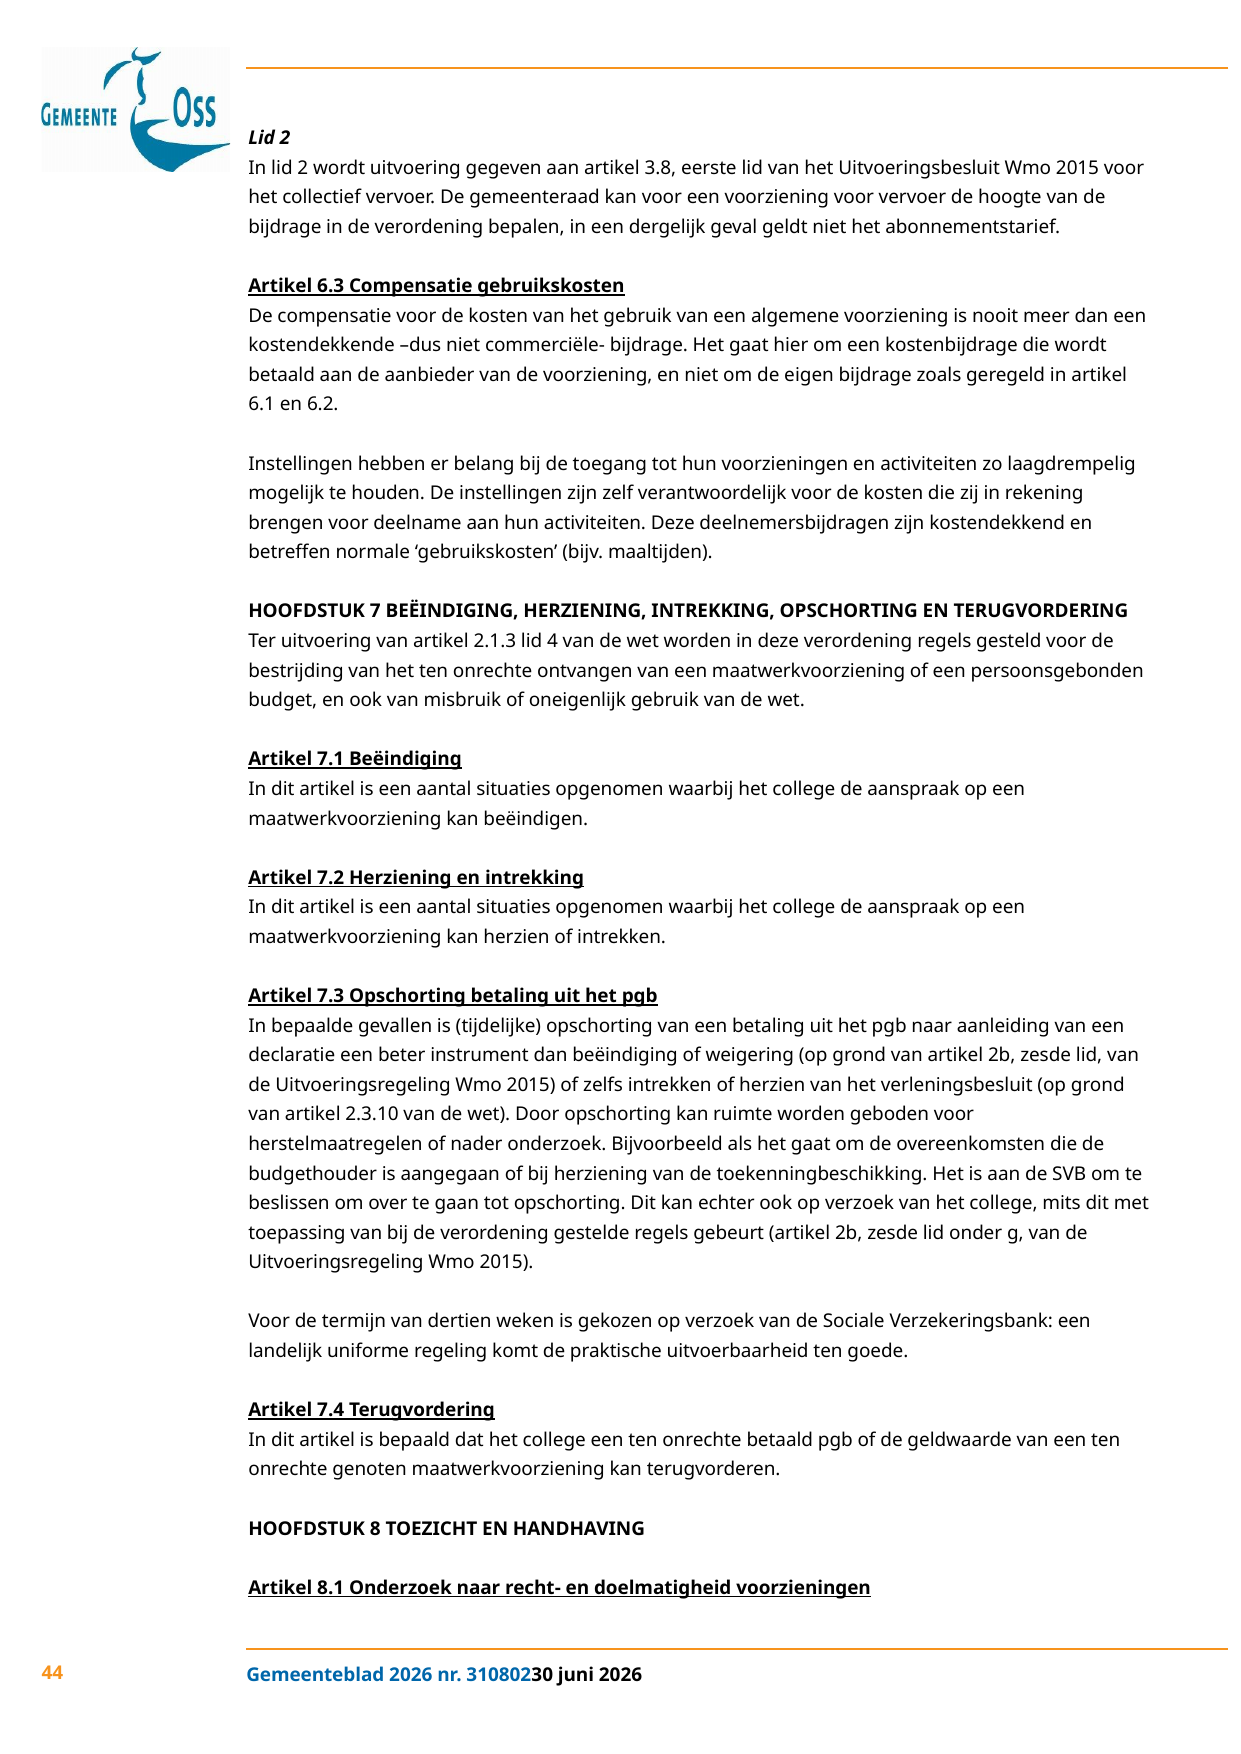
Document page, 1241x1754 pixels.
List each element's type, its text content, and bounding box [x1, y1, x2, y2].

text Voor de termijn van dertien weken is gekozen op verzoek van de Sociale Verzekeringsbank: een landelijk uniforme regeling komt de praktische uitvoerbaarheid ten goede. [248, 1308, 1152, 1363]
text In bepaalde gevallen is (tijdelijke) opschorting van een betaling uit het pgb naar aanleiding van een declaratie een beter instrument dan beëindiging of weigering (op grond van artikel 2b, zesde lid, van de Uitvoeringsregeling Wmo 2015) of zelfs intrekken of herzien van het verleningsbesluit (op grond van artikel 2.3.10 van de wet). Door opschorting kan ruimte worden geboden voor herstelmaatregelen of nader onderzoek. Bijvoorbeeld als het gaat om de overeenkomsten die de budgethouder is aangegaan of bij herziening van de toekenningbeschikking. Het is aan de SVB om te beslissen om over te gaan tot opschorting. Dit kan echter ook op verzoek van het college, mits dit met toepassing van bij de verordening gestelde regels gebeurt (artikel 2b, zesde lid onder g, van de Uitvoeringsregeling Wmo 2015). [248, 1012, 1152, 1274]
text Instellingen hebben er belang bij de toegang tot hun voorzieningen en activiteiten zo laagdrempelig mogelijk te houden. De instellingen zijn zelf verantwoordelijk voor de kosten die zij in rekening brengen voor deelname aan hun activiteiten. Deze deelnemersbijdragen zijn kostendekkend en betreffen normale ‘gebruikskosten’ (bijv. maaltijden). [248, 450, 1152, 564]
text HOOFDSTUK 7 BEËINDIGING, HERZIENING, INTREKKING, OPSCHORTING EN TERUGVORDERING [248, 598, 1152, 623]
text Artikel 7.3 Opschorting betaling uit het pgb [248, 982, 1152, 1008]
text Artikel 8.1 Onderzoek naar recht- en doelmatigheid voorzieningen [248, 1574, 1152, 1600]
text De compensatie voor de kosten van het gebruik van een algemene voorziening is nooit meer dan een kostendekkende –dus niet commerciële- bijdrage. Het gaat hier om een kostenbijdrage die wordt betaald aan de aanbieder van de voorziening, en niet om de eigen bijdrage zoals geregeld in artikel 6.1 en 6.2. [248, 302, 1152, 416]
text In lid 2 wordt uitvoering gegeven aan artikel 3.8, eerste lid van het Uitvoeringsbesluit Wmo 2015 voor het collectief vervoer. De gemeenteraad kan voor een voorziening voor vervoer de hoogte van de bijdrage in de verordening bepalen, in een dergelijk geval geldt niet het abonnementstarief. [248, 154, 1152, 239]
text Artikel 7.2 Herziening en intrekking [248, 864, 1152, 890]
text In dit artikel is bepaald dat het college een ten onrechte betaald pgb of de geldwaarde van een ten onrechte genoten maatwerkvoorziening kan terugvorderen. [248, 1426, 1152, 1481]
text Ter uitvoering van artikel 2.1.3 lid 4 van de wet worden in deze verordening regels gesteld voor de bestrijding van het ten onrechte ontvangen van een maatwerkvoorziening of een persoonsgebonden budget, en ook van misbruik of oneigenlijk gebruik van de wet. [248, 627, 1152, 712]
text HOOFDSTUK 8 TOEZICHT EN HANDHAVING [248, 1515, 1152, 1541]
text Lid 2 [248, 124, 1152, 150]
text In dit artikel is een aantal situaties opgenomen waarbij het college de aanspraak op een maatwerkvoorziening kan beëindigen. [248, 775, 1152, 831]
text Artikel 6.3 Compensatie gebruikskosten [248, 272, 1152, 298]
text In dit artikel is een aantal situaties opgenomen waarbij het college de aanspraak op een maatwerkvoorziening kan herzien of intrekken. [248, 893, 1152, 949]
picture [41, 47, 231, 172]
text Artikel 7.4 Terugvordering [248, 1396, 1152, 1422]
text Artikel 7.1 Beëindiging [248, 746, 1152, 771]
